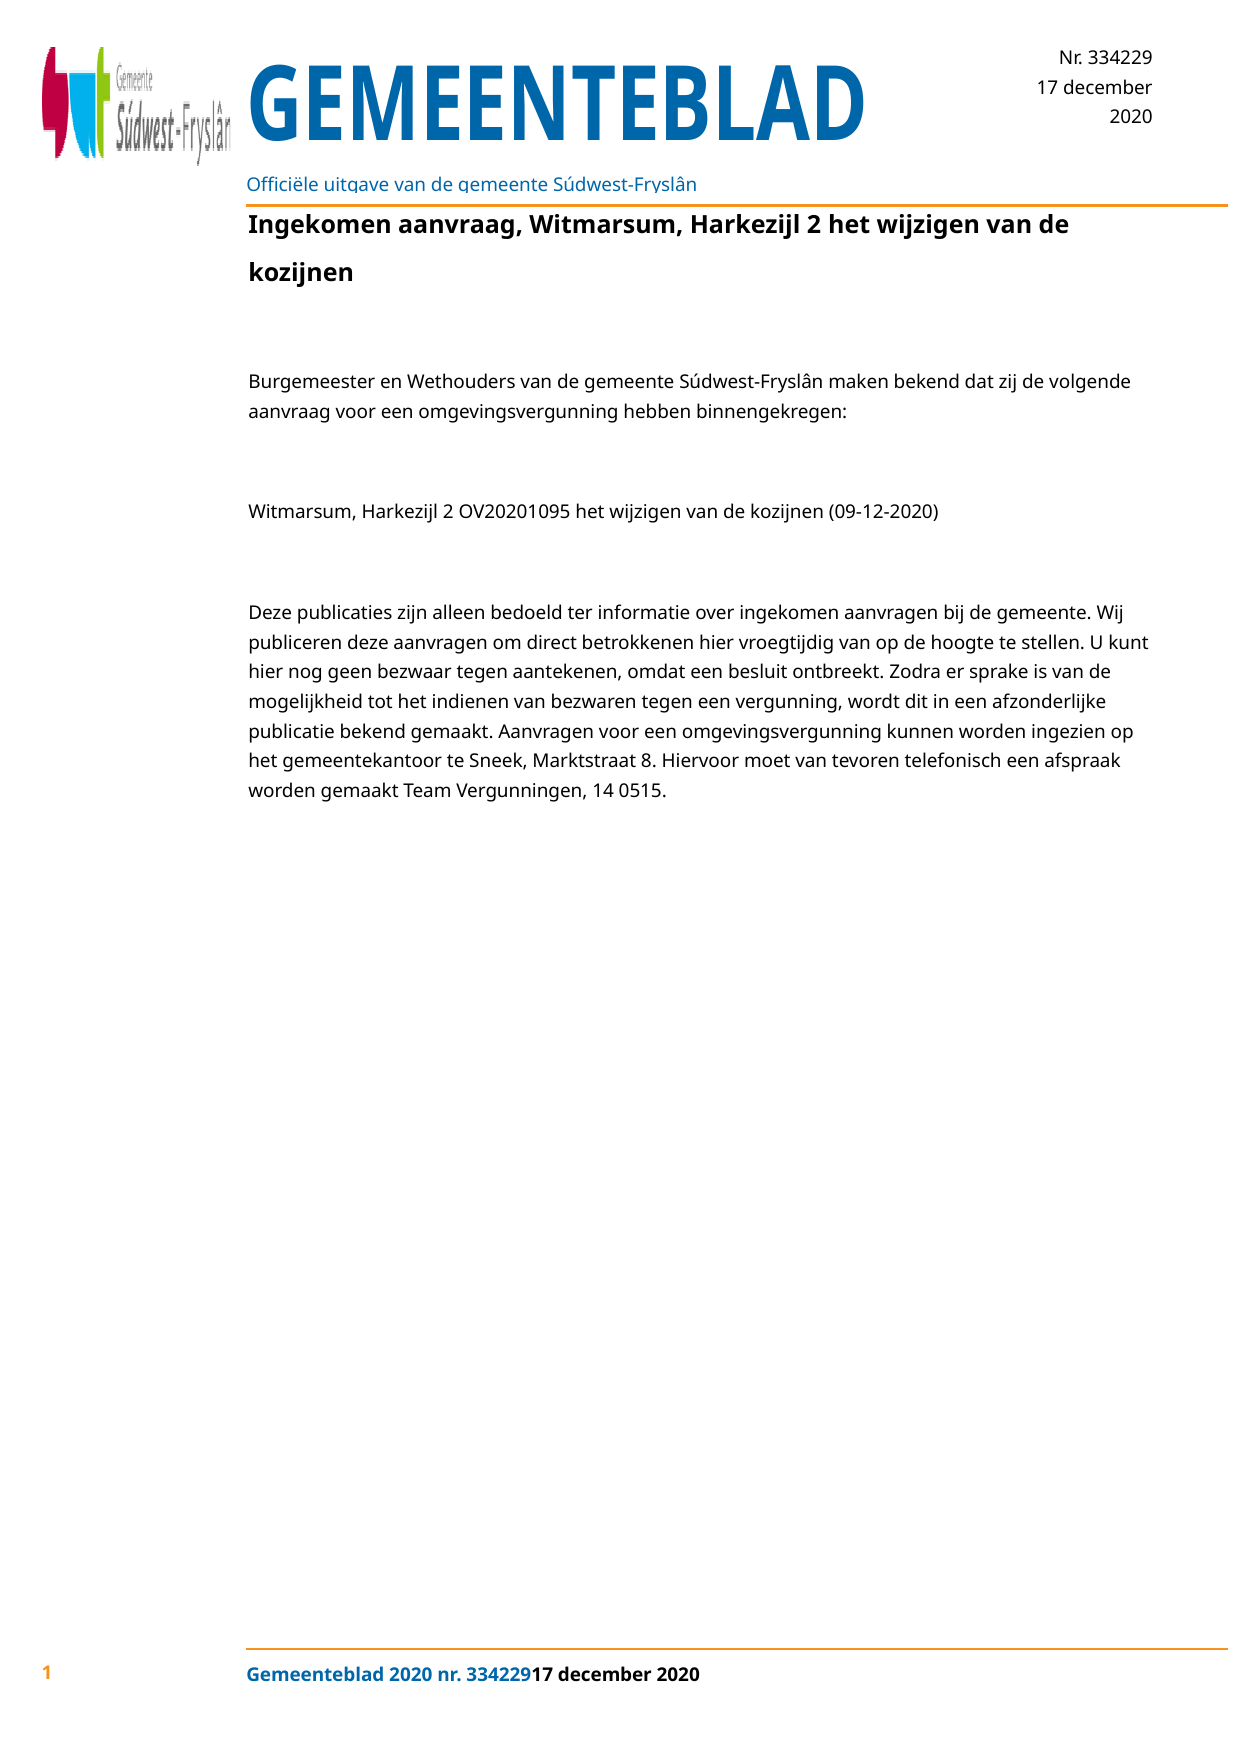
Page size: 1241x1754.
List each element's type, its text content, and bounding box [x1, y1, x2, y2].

picture [41, 47, 231, 172]
text Witmarsum, Harkezijl 2 OV20201095 het wijzigen van de kozijnen (09-12-2020) [248, 499, 1152, 524]
text Ingekomen aanvraag, Witmarsum, Harkezijl 2 het wijzigen van de kozijnen [248, 207, 1152, 288]
text Deze publicaties zijn alleen bedoeld ter informatie over ingekomen aanvragen bij de gemeente. Wij publiceren deze aanvragen om direct betrokkenen hier vroegtijdig van op de hoogte te stellen. U kunt hier nog geen bezwaar tegen aantekenen, omdat een besluit ontbreekt. Zodra er sprake is van de mogelijkheid tot het indienen van bezwaren tegen een vergunning, wordt dit in een afzonderlijke publicatie bekend gemaakt. Aanvragen voor een omgevingsvergunning kunnen worden ingezien op het gemeentekantoor te Sneek, Marktstraat 8. Hiervoor moet van tevoren telefonisch een afspraak worden gemaakt Team Vergunningen, 14 0515. [248, 599, 1152, 803]
text Burgemeester en Wethouders van de gemeente Súdwest-Fryslân maken bekend dat zij de volgende aanvraag voor een omgevingsvergunning hebben binnengekregen: [248, 368, 1152, 424]
